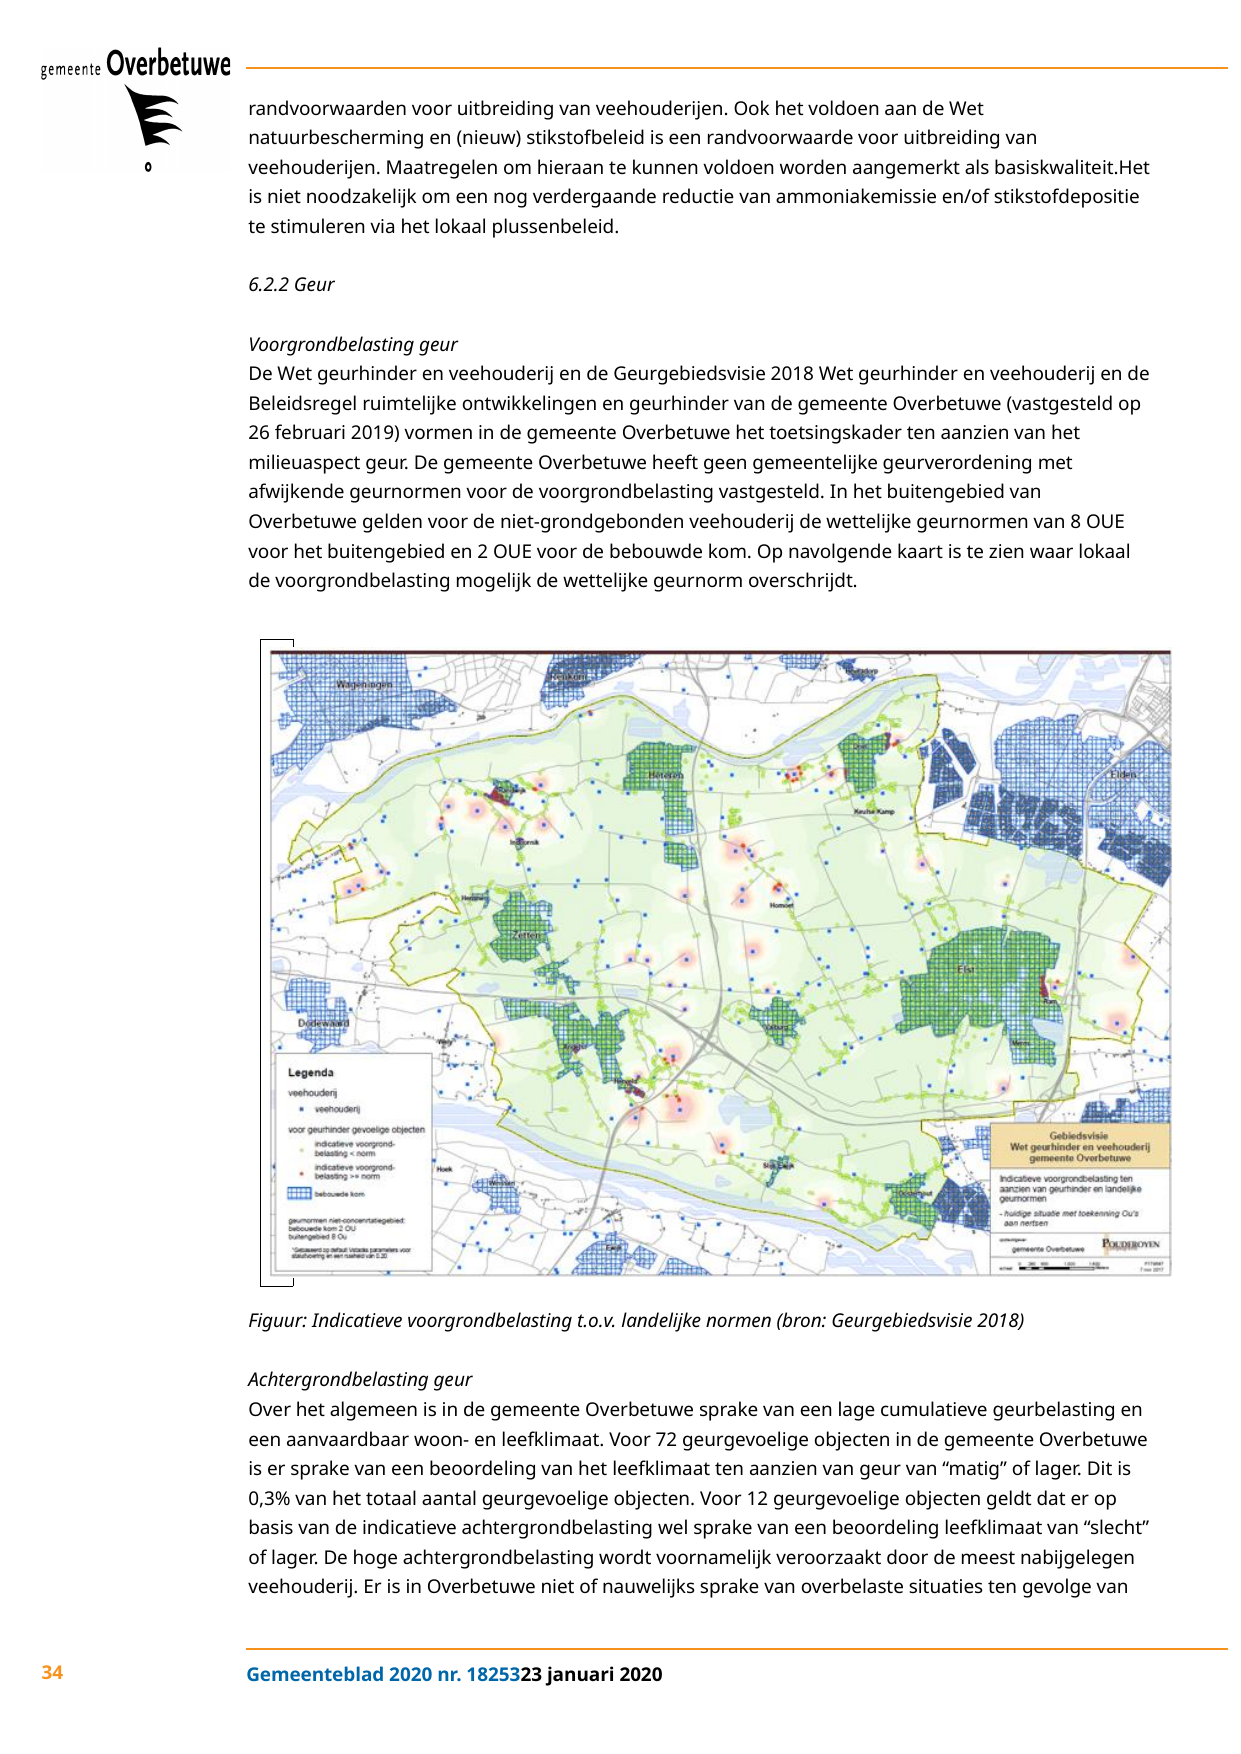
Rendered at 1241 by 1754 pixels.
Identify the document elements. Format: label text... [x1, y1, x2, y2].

text Achtergrondbelasting geur [248, 1367, 1152, 1392]
picture [268, 647, 1173, 1278]
text Figuur: Indicatieve voorgrondbelasting t.o.v. landelijke normen (bron: Geurgebiedsvisie 2018) [248, 1307, 1152, 1333]
text De Wet geurhinder en veehouderij en de Geurgebiedsvisie 2018 Wet geurhinder en veehouderij en de Beleidsregel ruimtelijke ontwikkelingen en geurhinder van de gemeente Overbetuwe (vastgesteld op 26 februari 2019) vormen in de gemeente Overbetuwe het toetsingskader ten aanzien van het milieuaspect geur. De gemeente Overbetuwe heeft geen gemeentelijke geurverordening met afwijkende geurnormen voor de voorgrondbelasting vastgesteld. In het buitengebied van Overbetuwe gelden voor de niet-grondgebonden veehouderij de wettelijke geurnormen van 8 OUE voor het buitengebied en 2 OUE voor de bebouwde kom. Op navolgende kaart is te zien waar lokaal de voorgrondbelasting mogelijk de wettelijke geurnorm overschrijdt. [248, 360, 1152, 593]
text Voorgrondbelasting geur [248, 331, 1152, 357]
picture [41, 47, 231, 172]
text 6.2.2 Geur [248, 272, 1152, 297]
table_header randvoorwaarden voor uitbreiding van veehouderijen. Ook het voldoen aan de Wet natuurbescherming en (nieuw) stikstofbeleid is een randvoorwaarde voor uitbreiding van veehouderijen. Maatregelen om hieraan te kunnen voldoen worden aangemerkt als basiskwaliteit.Het is niet noodzakelijk om een nog verdergaande reductie van ammoniakemissie en/of stikstofdepositie te stimuleren via het lokaal plussenbeleid. [248, 95, 1152, 239]
text Over het algemeen is in de gemeente Overbetuwe sprake van een lage cumulatieve geurbelasting en een aanvaardbaar woon- en leefklimaat. Voor 72 geurgevoelige objecten in de gemeente Overbetuwe is er sprake van een beoordeling van het leefklimaat ten aanzien van geur van “matig” of lager. Dit is 0,3% van het totaal aantal geurgevoelige objecten. Voor 12 geurgevoelige objecten geldt dat er op basis van de indicatieve achtergrondbelasting wel sprake van een beoordeling leefklimaat van “slecht” of lager. De hoge achtergrondbelasting wordt voornamelijk veroorzaakt door de meest nabijgelegen veehouderij. Er is in Overbetuwe niet of nauwelijks sprake van overbelaste situaties ten gevolge van [248, 1396, 1152, 1599]
